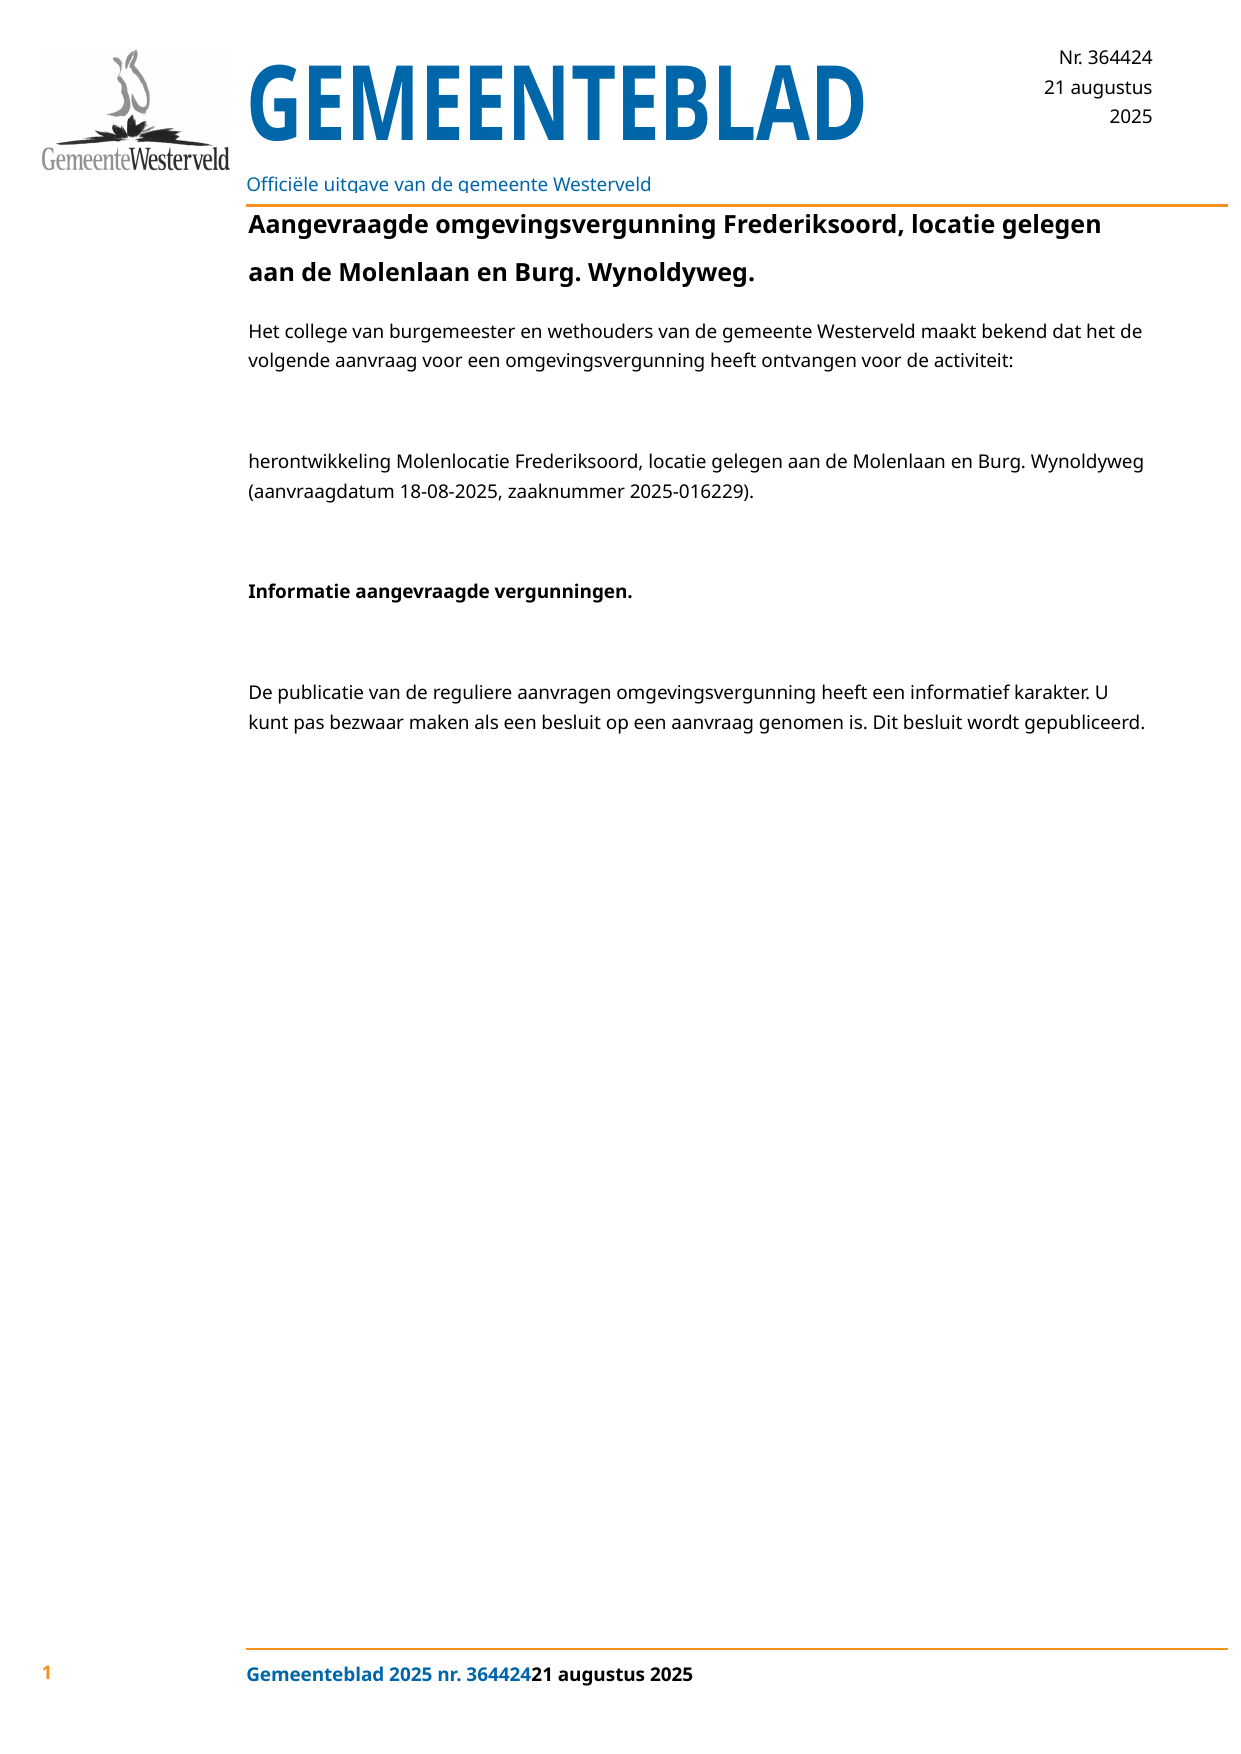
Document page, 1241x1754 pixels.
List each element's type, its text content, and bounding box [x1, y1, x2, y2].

text herontwikkeling Molenlocatie Frederiksoord, locatie gelegen aan de Molenlaan en Burg. Wynoldyweg (aanvraagdatum 18-08-2025, zaaknummer 2025-016229). [248, 448, 1152, 504]
text De publicatie van de reguliere aanvragen omgevingsvergunning heeft een informatief karakter. U kunt pas bezwaar maken als een besluit op een aanvraag genomen is. Dit besluit wordt gepubliceerd. [248, 679, 1152, 735]
text Aangevraagde omgevingsvergunning Frederiksoord, locatie gelegen aan de Molenlaan en Burg. Wynoldyweg. [248, 207, 1152, 288]
text Het college van burgemeester en wethouders van de gemeente Westerveld maakt bekend dat het de volgende aanvraag voor een omgevingsvergunning heeft ontvangen voor de activiteit: [248, 318, 1152, 373]
picture [41, 47, 231, 172]
text Informatie aangevraagde vergunningen. [248, 579, 1152, 604]
